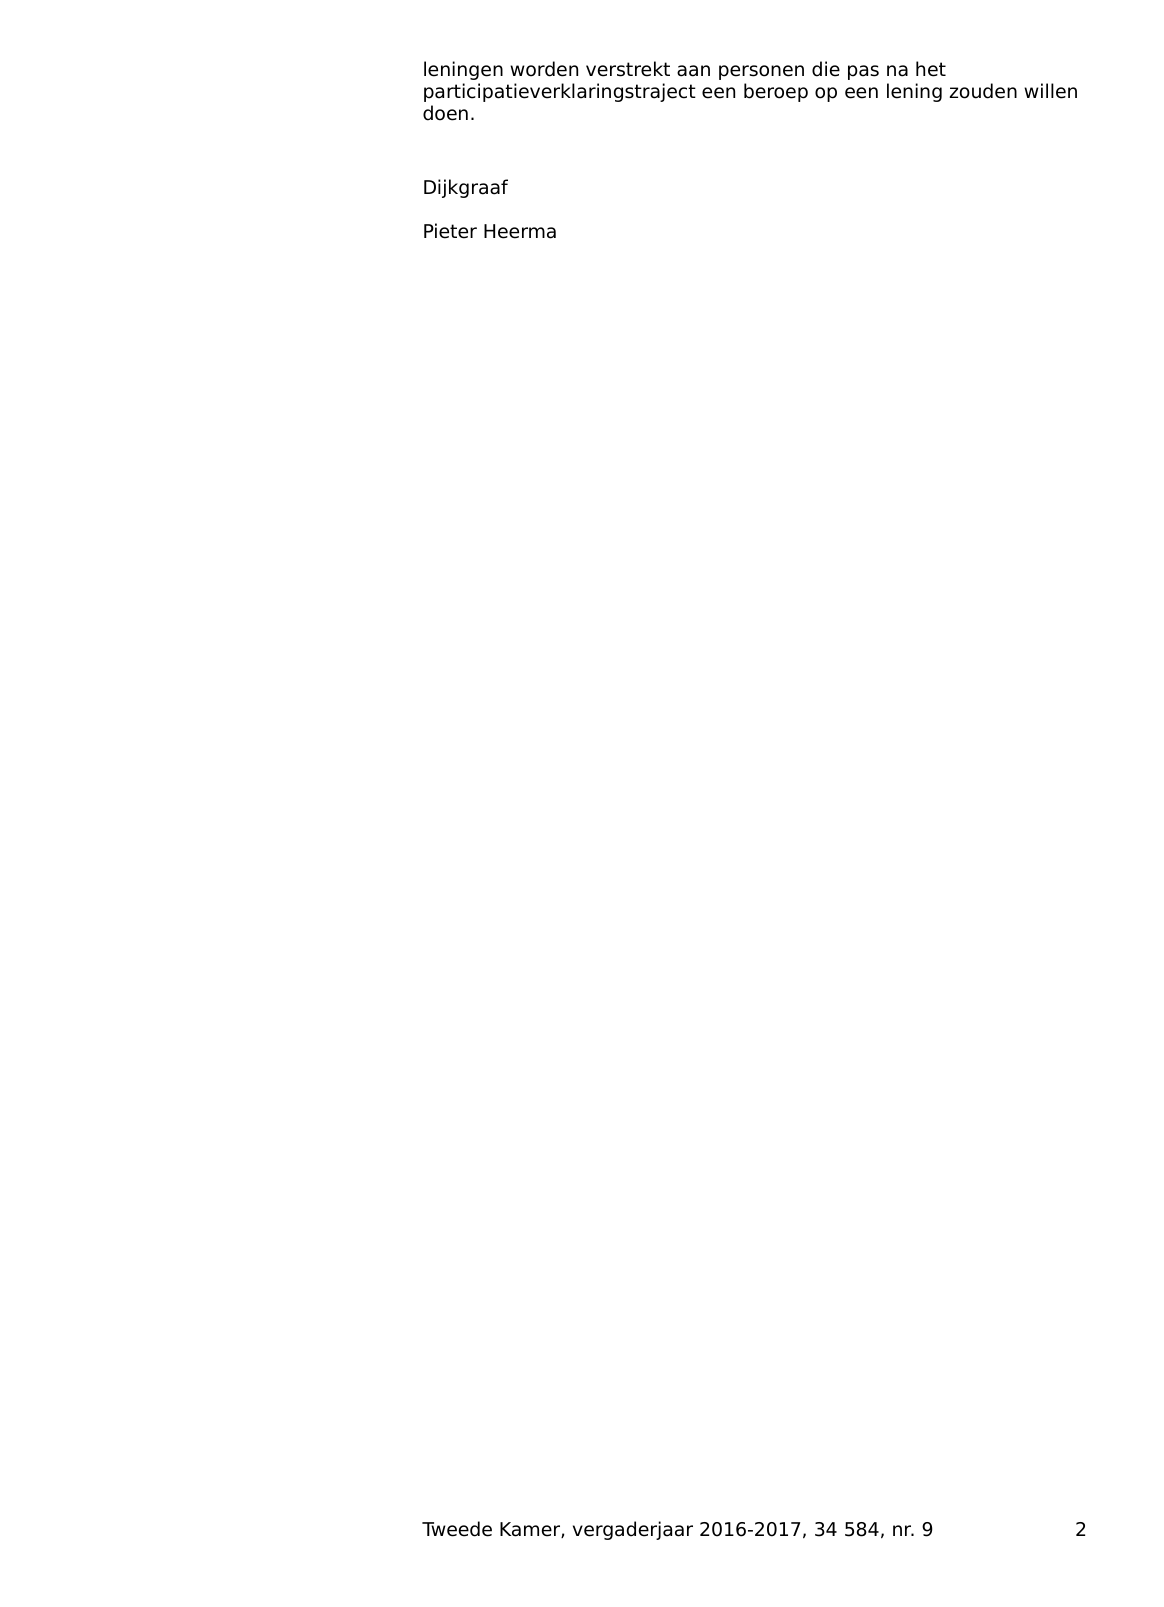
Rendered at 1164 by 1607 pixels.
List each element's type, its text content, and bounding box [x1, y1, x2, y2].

text leningen worden verstrekt aan personen die pas na het participatieverklaringstraject een beroep op een lening zouden willen doen. [422, 59, 1087, 125]
text Dijkgraaf Pieter Heerma [422, 155, 1087, 243]
